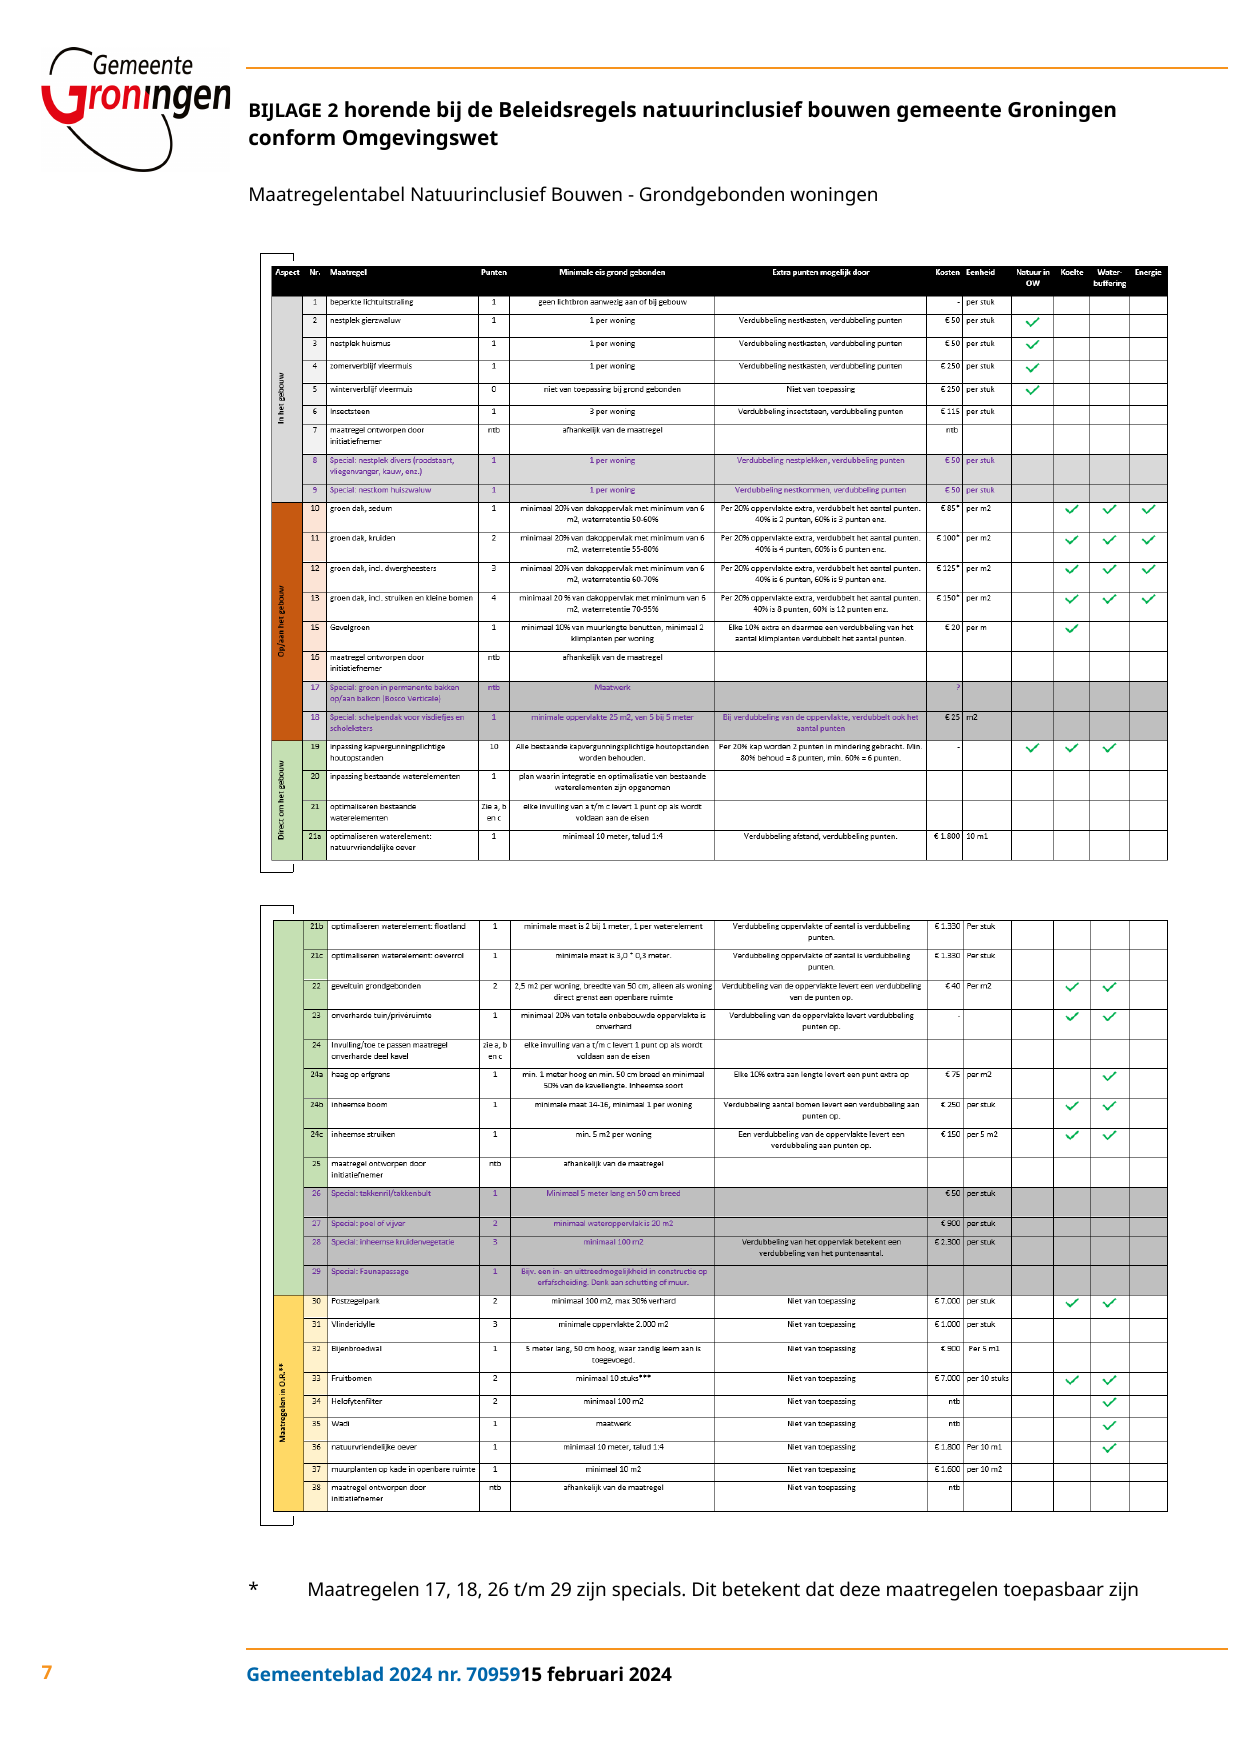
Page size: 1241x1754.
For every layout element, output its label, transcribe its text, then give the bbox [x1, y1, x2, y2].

picture [41, 47, 231, 172]
text BIJLAGE 2 horende bij de Beleidsregels natuurinclusief bouwen gemeente Groningen conform Omgevingswet [248, 95, 1152, 152]
picture [268, 914, 1173, 1516]
text Maatregelentabel Natuurinclusief Bouwen - Grondgebonden woningen [248, 181, 1152, 207]
list Maatregelen 17, 18, 26 t/m 29 zijn specials. Dit betekent dat deze maatregelen toepasbaar zijn [248, 1576, 1152, 1602]
picture [268, 261, 1173, 864]
